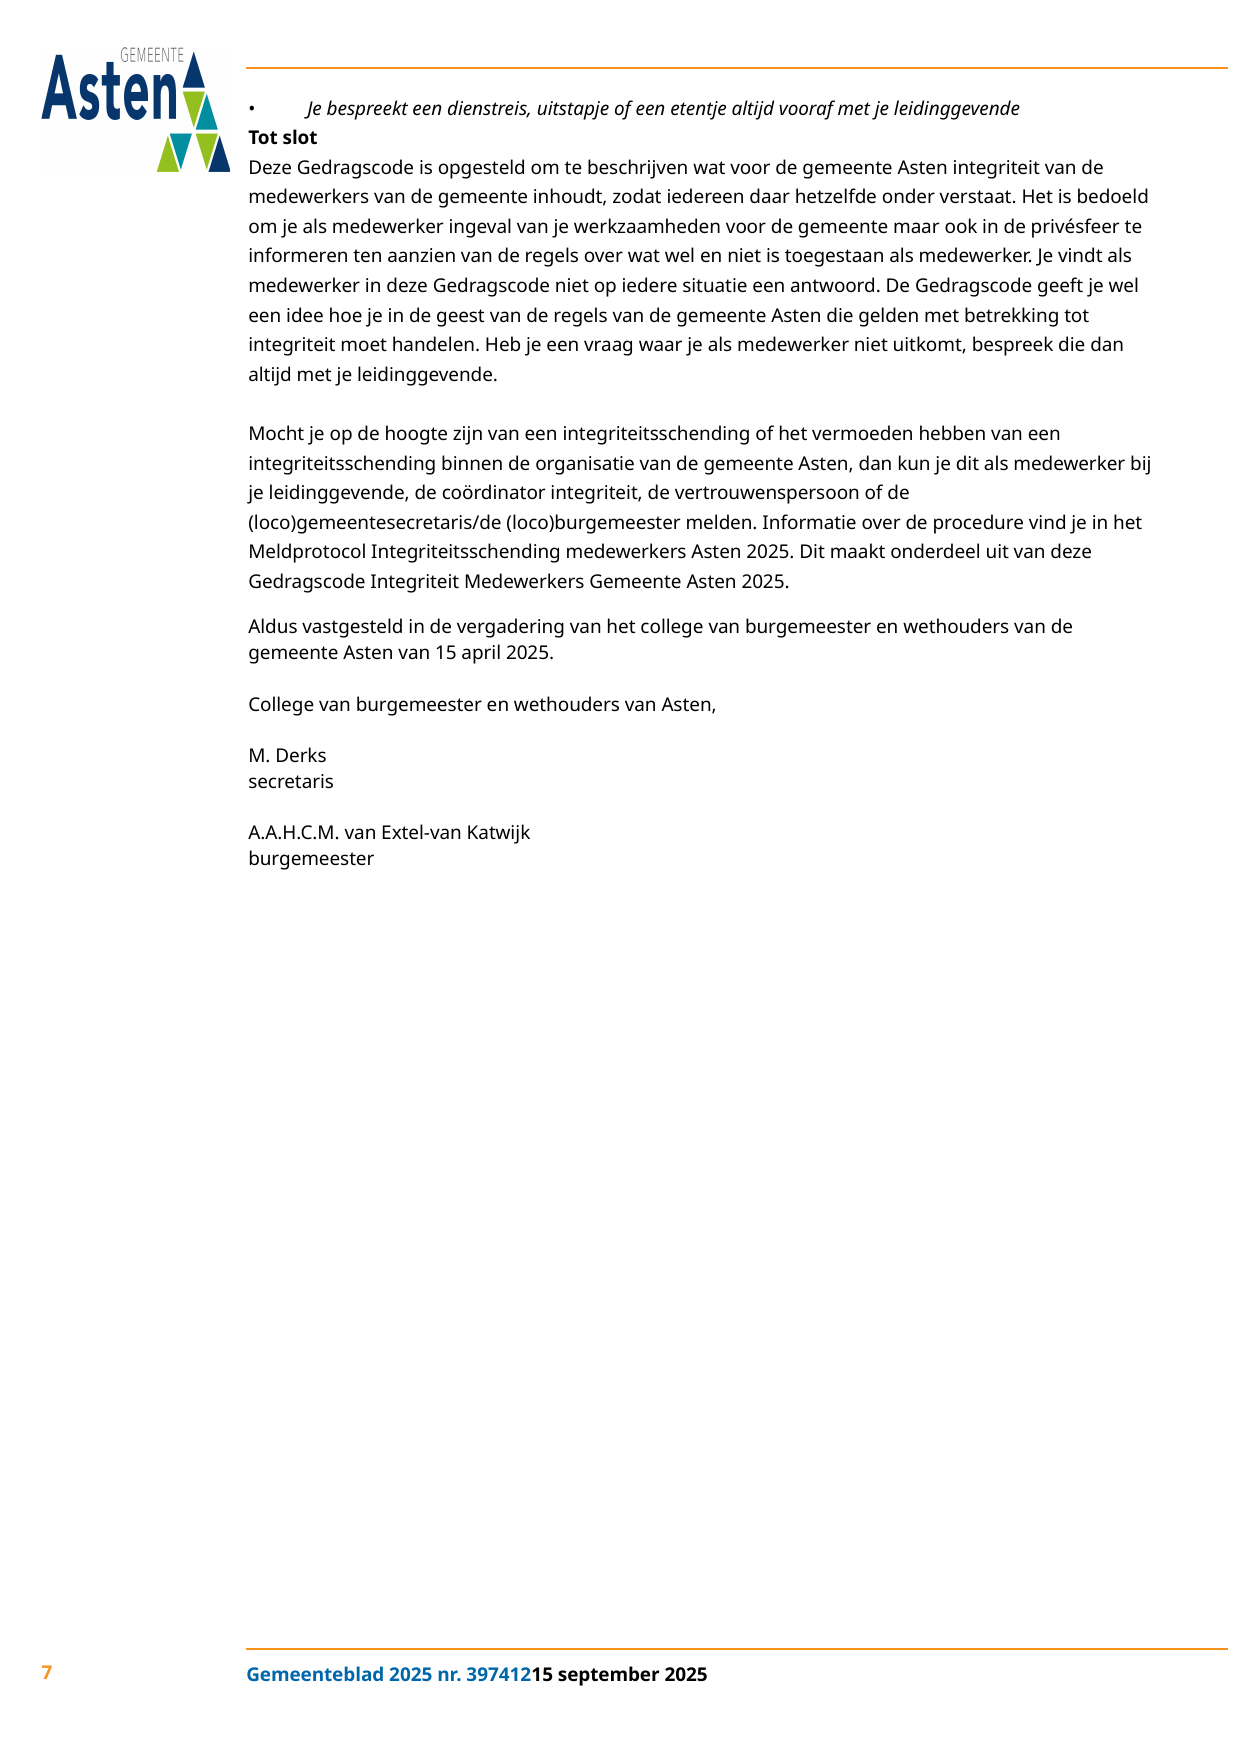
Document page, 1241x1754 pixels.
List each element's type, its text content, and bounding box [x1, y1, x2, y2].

text M. Derks [248, 742, 1152, 768]
text burgemeester [248, 845, 1152, 871]
text Deze Gedragscode is opgesteld om te beschrijven wat voor de gemeente Asten integriteit van de medewerkers van de gemeente inhoudt, zodat iedereen daar hetzelfde onder verstaat. Het is bedoeld om je als medewerker ingeval van je werkzaamheden voor de gemeente maar ook in de privésfeer te informeren ten aanzien van de regels over wat wel en niet is toegestaan als medewerker. Je vindt als medewerker in deze Gedragscode niet op iedere situatie een antwoord. De Gedragscode geeft je wel een idee hoe je in de geest van de regels van de gemeente Asten die gelden met betrekking tot integriteit moet handelen. Heb je een vraag waar je als medewerker niet uitkomt, bespreek die dan altijd met je leidinggevende. [248, 154, 1152, 387]
text Aldus vastgesteld in de vergadering van het college van burgemeester en wethouders van de gemeente Asten van 15 april 2025. [248, 614, 1152, 665]
text College van burgemeester en wethouders van Asten, [248, 691, 1152, 717]
list Je bespreekt een dienstreis, uitstapje of een etentje altijd vooraf met je leidinggevende [248, 95, 1152, 121]
text secretaris [248, 768, 1152, 794]
text Tot slot [248, 124, 1152, 150]
picture [41, 47, 231, 172]
text A.A.H.C.M. van Extel-van Katwijk [248, 819, 1152, 845]
text Mocht je op de hoogte zijn van een integriteitsschending of het vermoeden hebben van een integriteitsschending binnen de organisatie van de gemeente Asten, dan kun je dit als medewerker bij je leidinggevende, de coördinator integriteit, de vertrouwenspersoon of de (loco)gemeentesecretaris/de (loco)burgemeester melden. Informatie over de procedure vind je in het Meldprotocol Integriteitsschending medewerkers Asten 2025. Dit maakt onderdeel uit van deze Gedragscode Integriteit Medewerkers Gemeente Asten 2025. [248, 420, 1152, 594]
